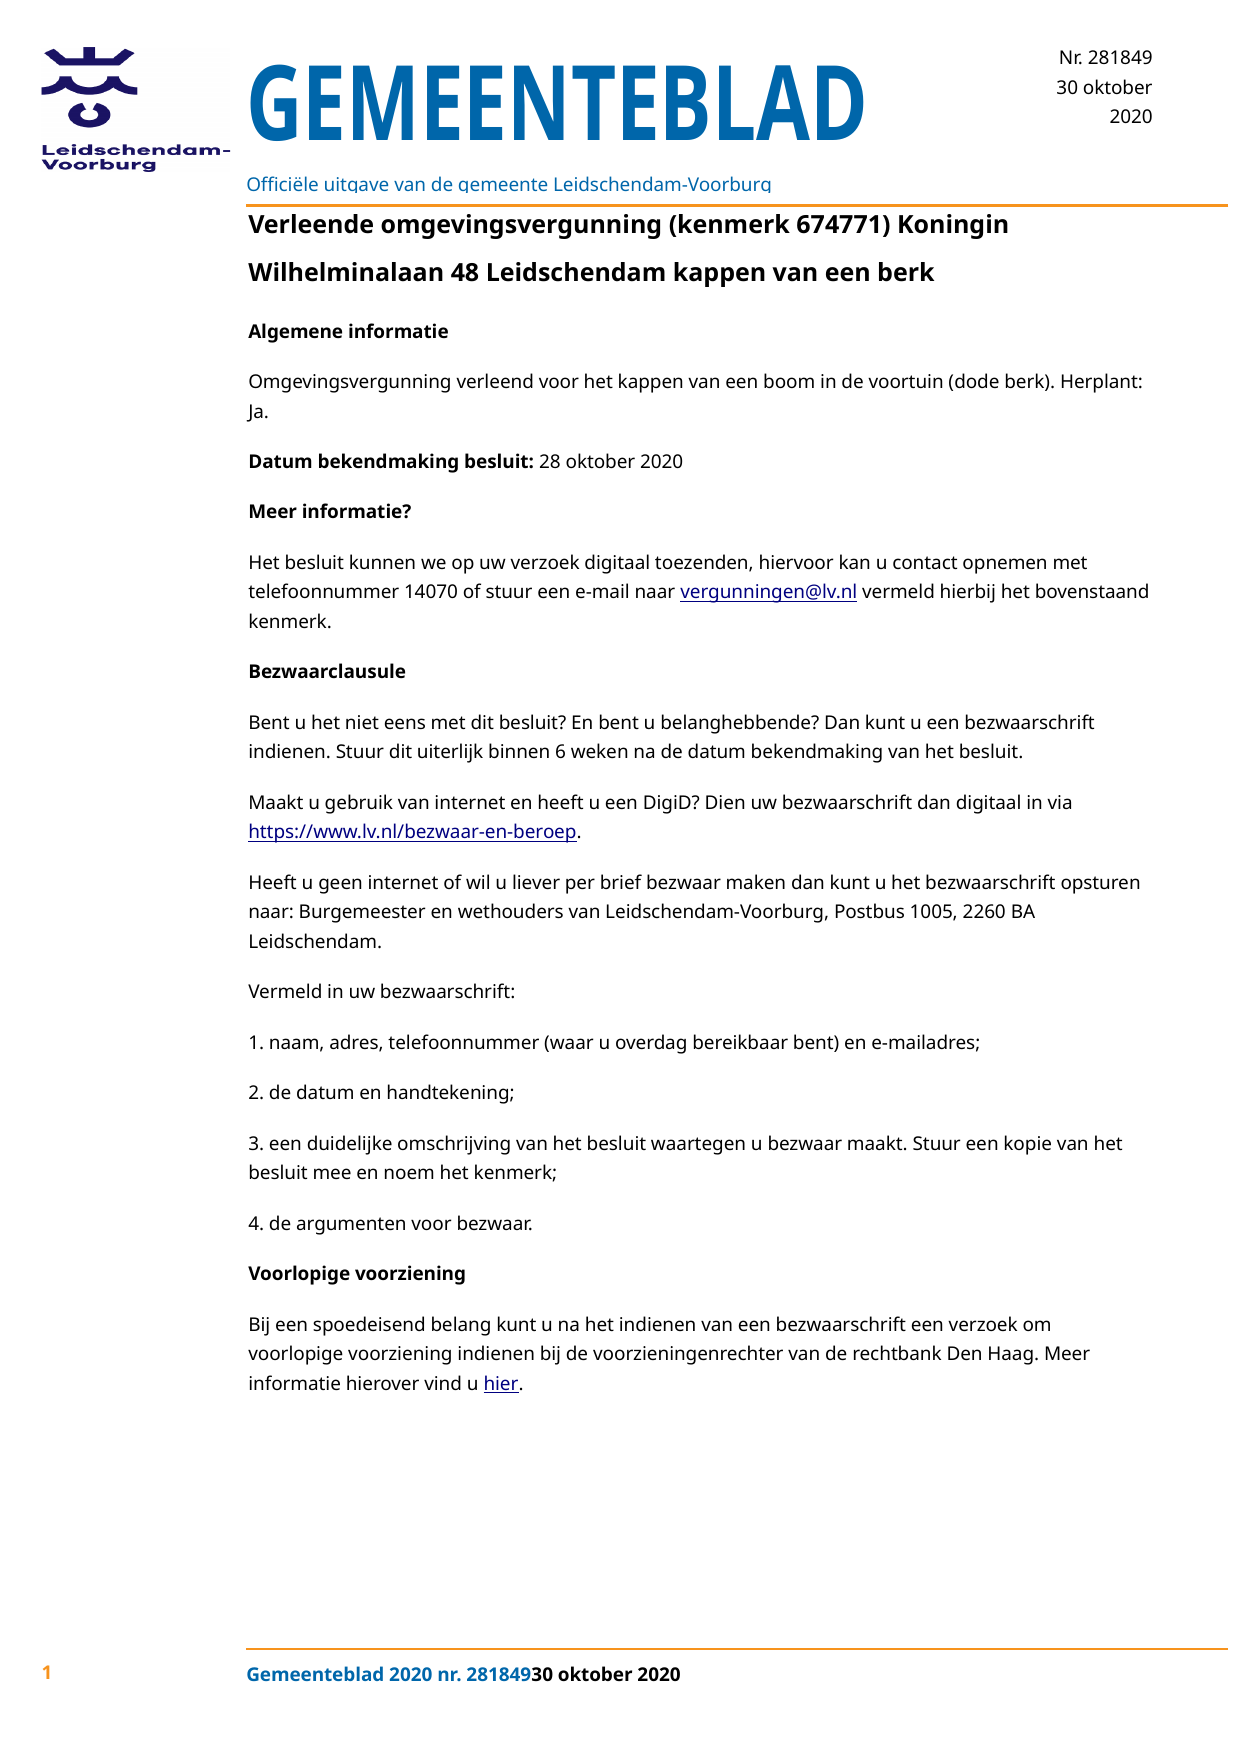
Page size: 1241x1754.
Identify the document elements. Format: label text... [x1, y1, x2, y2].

text Verleende omgevingsvergunning (kenmerk 674771) Koningin Wilhelminalaan 48 Leidschendam kappen van een berk [248, 207, 1152, 288]
text 4. de argumenten voor bezwaar. [248, 1210, 1152, 1236]
text 1. naam, adres, telefoonnummer (waar u overdag bereikbaar bent) en e-mailadres; [248, 1029, 1152, 1055]
text Datum bekendmaking besluit: 28 oktober 2020 [248, 448, 1152, 474]
text 2. de datum en handtekening; [248, 1079, 1152, 1105]
text Het besluit kunnen we op uw verzoek digitaal toezenden, hiervoor kan u contact opnemen met telefoonnummer 14070 of stuur een e-mail naar vergunningen@lv.nl vermeld hierbij het bovenstaand kenmerk. [248, 549, 1152, 634]
text Bezwaarclausule [248, 659, 1152, 684]
text Bij een spoedeisend belang kunt u na het indienen van een bezwaarschrift een verzoek om voorlopige voorziening indienen bij de voorzieningenrechter van de rechtbank Den Haag. Meer informatie hierover vind u hier. [248, 1311, 1152, 1396]
text Voorlopige voorziening [248, 1260, 1152, 1286]
picture [41, 47, 231, 172]
text Maakt u gebruik van internet en heeft u een DigiD? Dien uw bezwaarschrift dan digitaal in via https://www.lv.nl/bezwaar-en-beroep. [248, 789, 1152, 844]
text Omgevingsvergunning verleend voor het kappen van een boom in de voortuin (dode berk). Herplant: Ja. [248, 368, 1152, 424]
text Algemene informatie [248, 318, 1152, 344]
text 3. een duidelijke omschrijving van het besluit waartegen u bezwaar maakt. Stuur een kopie van het besluit mee en noem het kenmerk; [248, 1130, 1152, 1185]
text Bent u het niet eens met dit besluit? En bent u belanghebbende? Dan kunt u een bezwaarschrift indienen. Stuur dit uiterlijk binnen 6 weken na de datum bekendmaking van het besluit. [248, 709, 1152, 764]
text Meer informatie? [248, 499, 1152, 524]
text Heeft u geen internet of wil u liever per brief bezwaar maken dan kunt u het bezwaarschrift opsturen naar: Burgemeester en wethouders van Leidschendam-Voorburg, Postbus 1005, 2260 BA Leidschendam. [248, 869, 1152, 954]
text Vermeld in uw bezwaarschrift: [248, 979, 1152, 1004]
